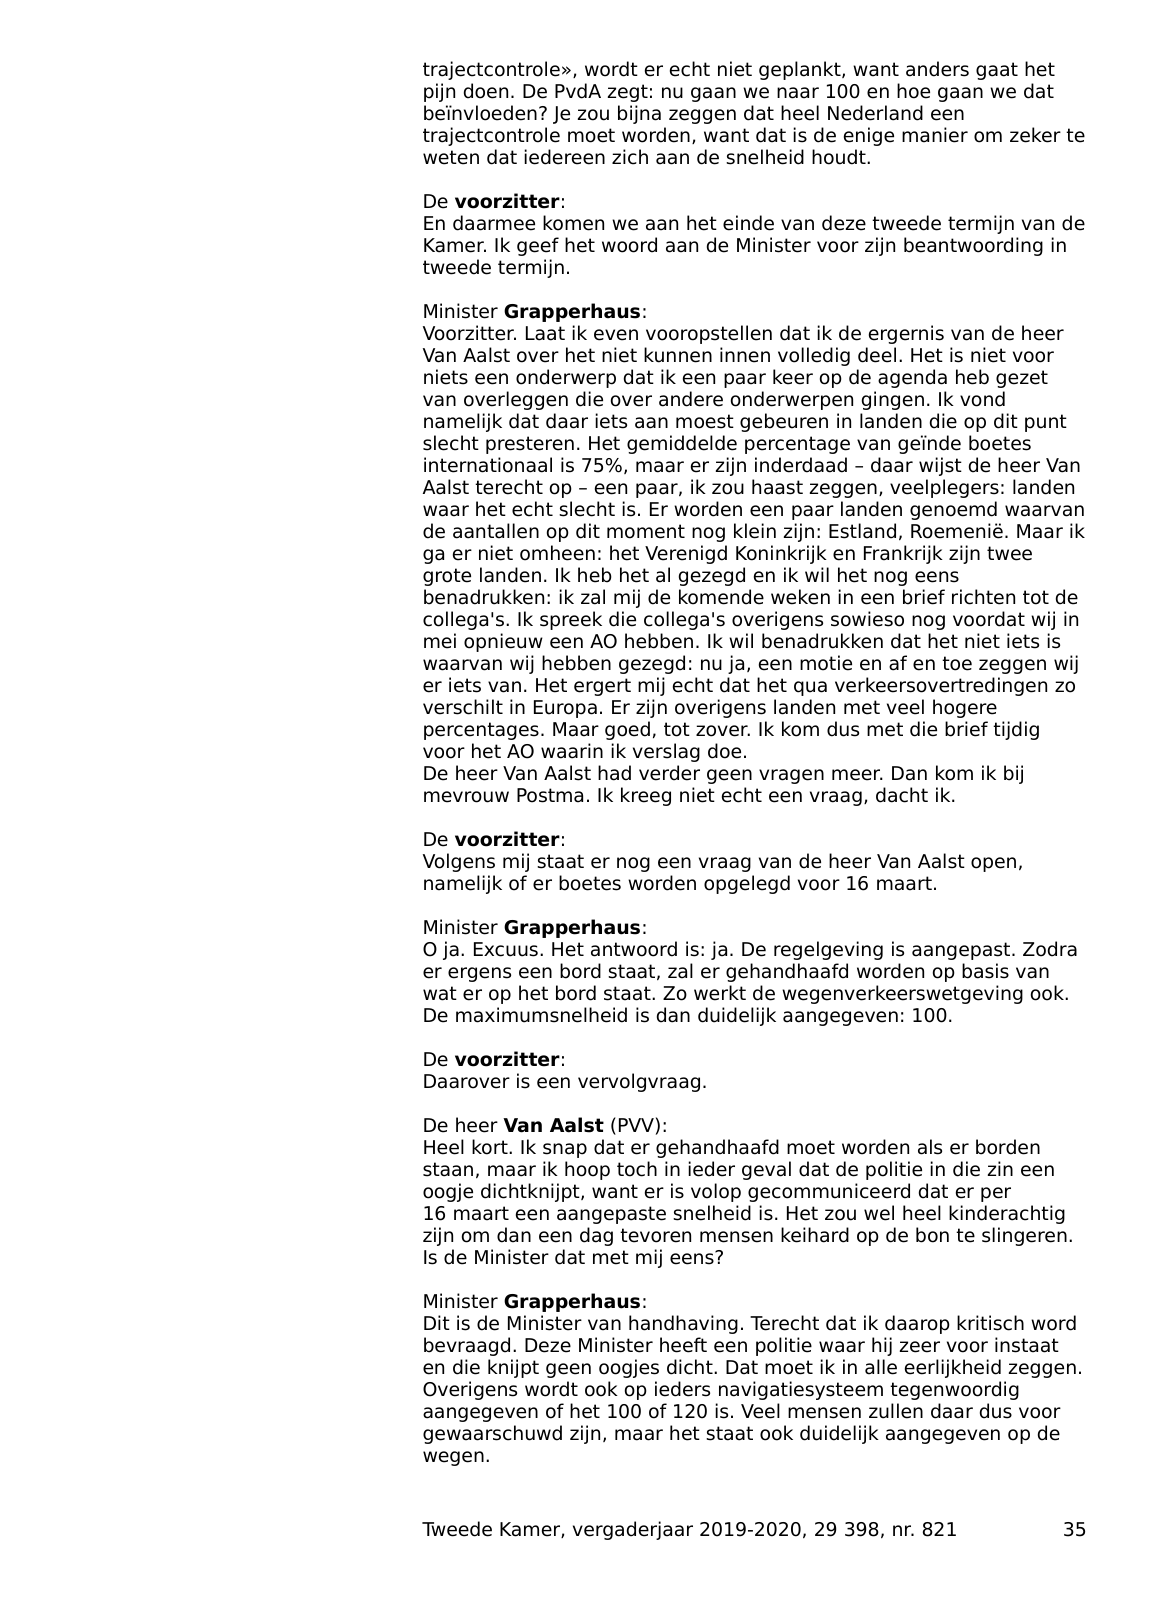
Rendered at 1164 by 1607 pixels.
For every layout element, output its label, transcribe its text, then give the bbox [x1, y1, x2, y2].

text De voorzitter: [422, 191, 1087, 213]
text Minister Grapperhaus: [422, 301, 1087, 323]
text De voorzitter: [422, 829, 1087, 851]
text O ja. Excuus. Het antwoord is: ja. De regelgeving is aangepast. Zodra er ergens een bord staat, zal er gehandhaafd worden op basis van wat er op het bord staat. Zo werkt de wegenverkeerswetgeving ook. De maximumsnelheid is dan duidelijk aangegeven: 100. [422, 939, 1087, 1027]
text Minister Grapperhaus: [422, 917, 1087, 939]
text De heer Van Aalst (PVV): [422, 1115, 1087, 1137]
text trajectcontrole», wordt er echt niet geplankt, want anders gaat het pijn doen. De PvdA zegt: nu gaan we naar 100 en hoe gaan we dat beïnvloeden? Je zou bijna zeggen dat heel Nederland een trajectcontrole moet worden, want dat is de enige manier om zeker te weten dat iedereen zich aan de snelheid houdt. [422, 59, 1087, 169]
text Daarover is een vervolgvraag. [422, 1071, 1087, 1093]
text Volgens mij staat er nog een vraag van de heer Van Aalst open, namelijk of er boetes worden opgelegd voor 16 maart. [422, 851, 1087, 895]
text Voorzitter. Laat ik even vooropstellen dat ik de ergernis van de heer Van Aalst over het niet kunnen innen volledig deel. Het is niet voor niets een onderwerp dat ik een paar keer op de agenda heb gezet van overleggen die over andere onderwerpen gingen. Ik vond namelijk dat daar iets aan moest gebeuren in landen die op dit punt slecht presteren. Het gemiddelde percentage van geïnde boetes internationaal is 75%, maar er zijn inderdaad – daar wijst de heer Van Aalst terecht op – een paar, ik zou haast zeggen, veelplegers: landen waar het echt slecht is. Er worden een paar landen genoemd waarvan de aantallen op dit moment nog klein zijn: Estland, Roemenië. Maar ik ga er niet omheen: het Verenigd Koninkrijk en Frankrijk zijn twee grote landen. Ik heb het al gezegd en ik wil het nog eens benadrukken: ik zal mij de komende weken in een brief richten tot de collega's. Ik spreek die collega's overigens sowieso nog voordat wij in mei opnieuw een AO hebben. Ik wil benadrukken dat het niet iets is waarvan wij hebben gezegd: nu ja, een motie en af en toe zeggen wij er iets van. Het ergert mij echt dat het qua verkeersovertredingen zo verschilt in Europa. Er zijn overigens landen met veel hogere percentages. Maar goed, tot zover. Ik kom dus met die brief tijdig voor het AO waarin ik verslag doe. [422, 323, 1087, 763]
text De heer Van Aalst had verder geen vragen meer. Dan kom ik bij mevrouw Postma. Ik kreeg niet echt een vraag, dacht ik. [422, 763, 1087, 807]
text Heel kort. Ik snap dat er gehandhaafd moet worden als er borden staan, maar ik hoop toch in ieder geval dat de politie in die zin een oogje dichtknijpt, want er is volop gecommuniceerd dat er per 16 maart een aangepaste snelheid is. Het zou wel heel kinderachtig zijn om dan een dag tevoren mensen keihard op de bon te slingeren. Is de Minister dat met mij eens? [422, 1137, 1087, 1269]
text Minister Grapperhaus: [422, 1291, 1087, 1313]
text Dit is de Minister van handhaving. Terecht dat ik daarop kritisch word bevraagd. Deze Minister heeft een politie waar hij zeer voor instaat en die knijpt geen oogjes dicht. Dat moet ik in alle eerlijkheid zeggen. Overigens wordt ook op ieders navigatiesysteem tegenwoordig aangegeven of het 100 of 120 is. Veel mensen zullen daar dus voor gewaarschuwd zijn, maar het staat ook duidelijk aangegeven op de wegen. [422, 1313, 1087, 1467]
text En daarmee komen we aan het einde van deze tweede termijn van de Kamer. Ik geef het woord aan de Minister voor zijn beantwoording in tweede termijn. [422, 213, 1087, 279]
text De voorzitter: [422, 1049, 1087, 1071]
